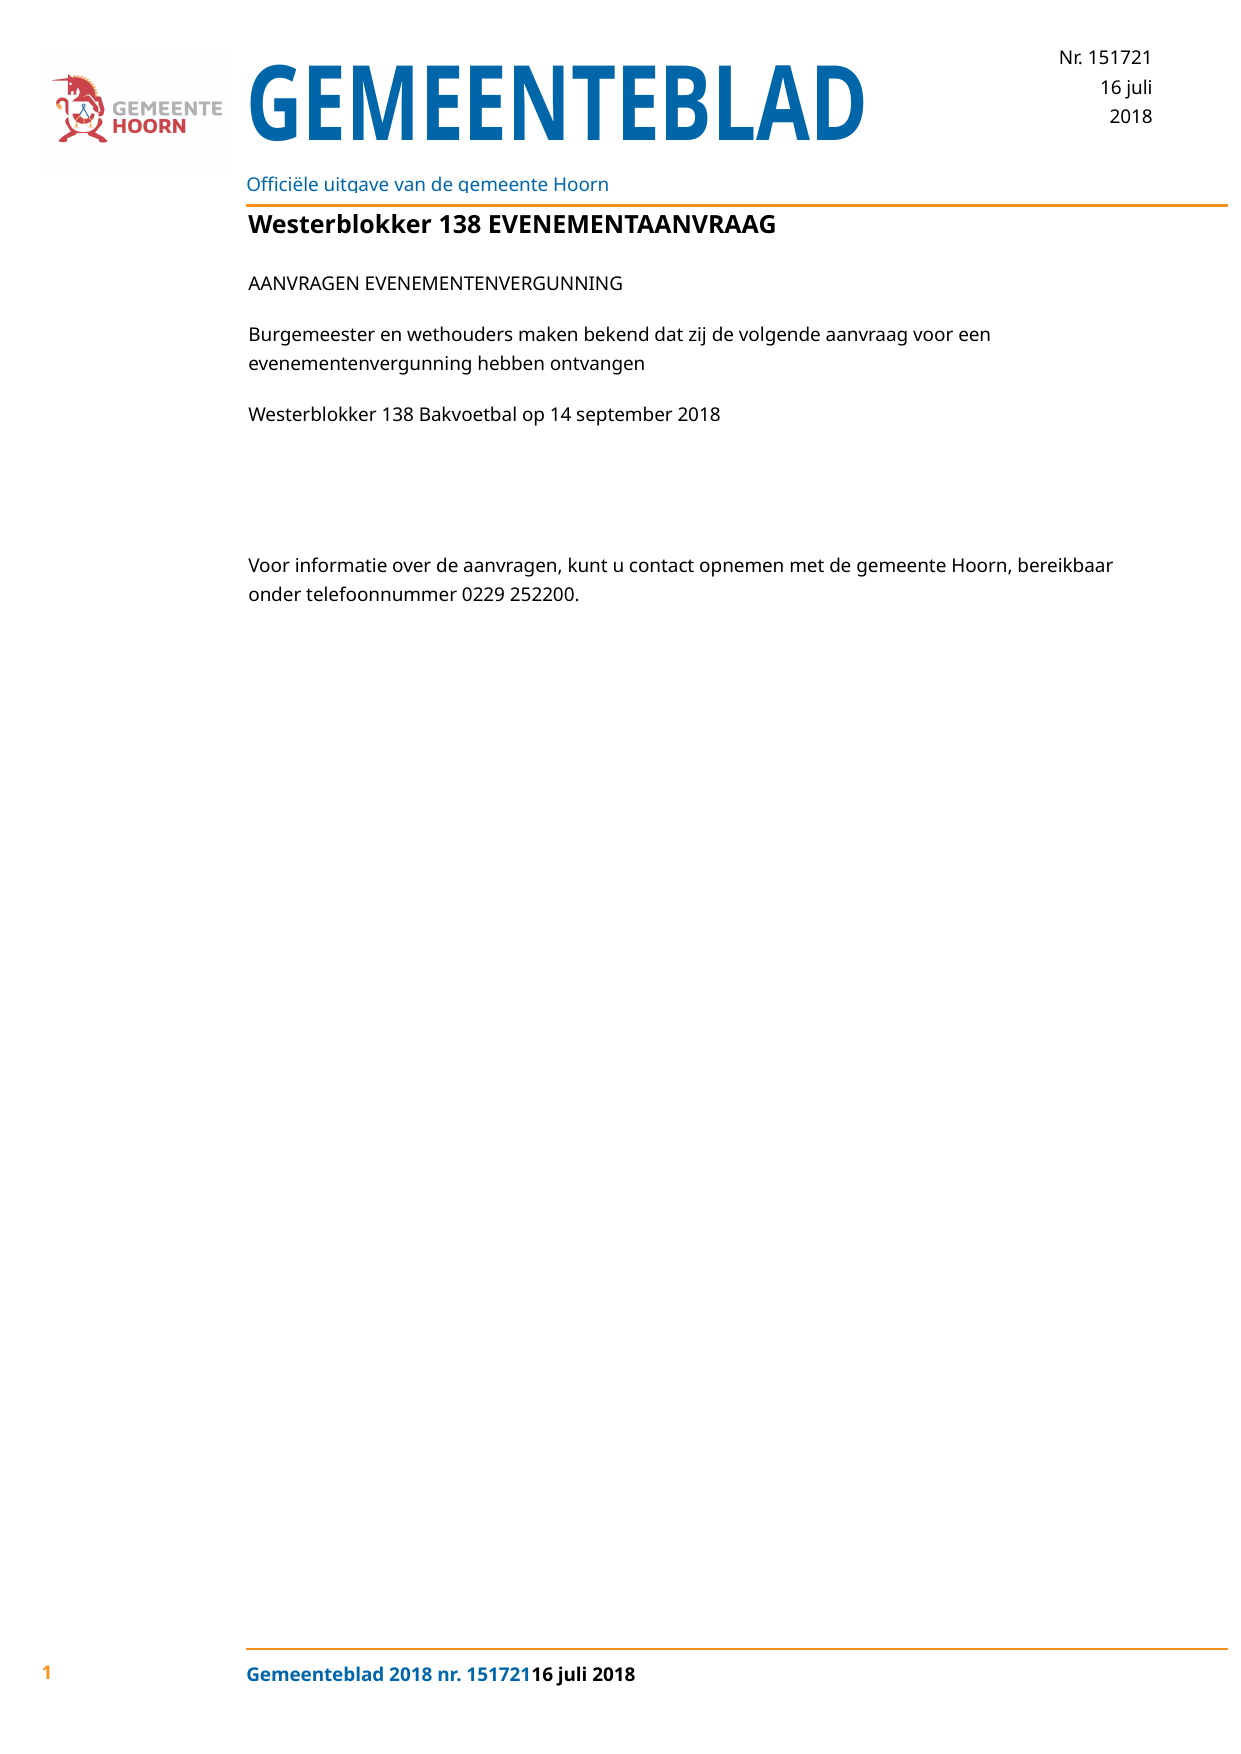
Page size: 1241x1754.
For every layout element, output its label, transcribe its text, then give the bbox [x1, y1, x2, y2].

text Westerblokker 138 Bakvoetbal op 14 september 2018 [248, 401, 1152, 426]
picture [41, 47, 231, 172]
text Voor informatie over de aanvragen, kunt u contact opnemen met de gemeente Hoorn, bereikbaar onder telefoonnummer 0229 252200. [248, 552, 1152, 607]
text AANVRAGEN EVENEMENTENVERGUNNING [248, 270, 1152, 296]
text Burgemeester en wethouders maken bekend dat zij de volgende aanvraag voor een evenementenvergunning hebben ontvangen [248, 321, 1152, 376]
text Westerblokker 138 EVENEMENTAANVRAAG [248, 207, 1152, 241]
